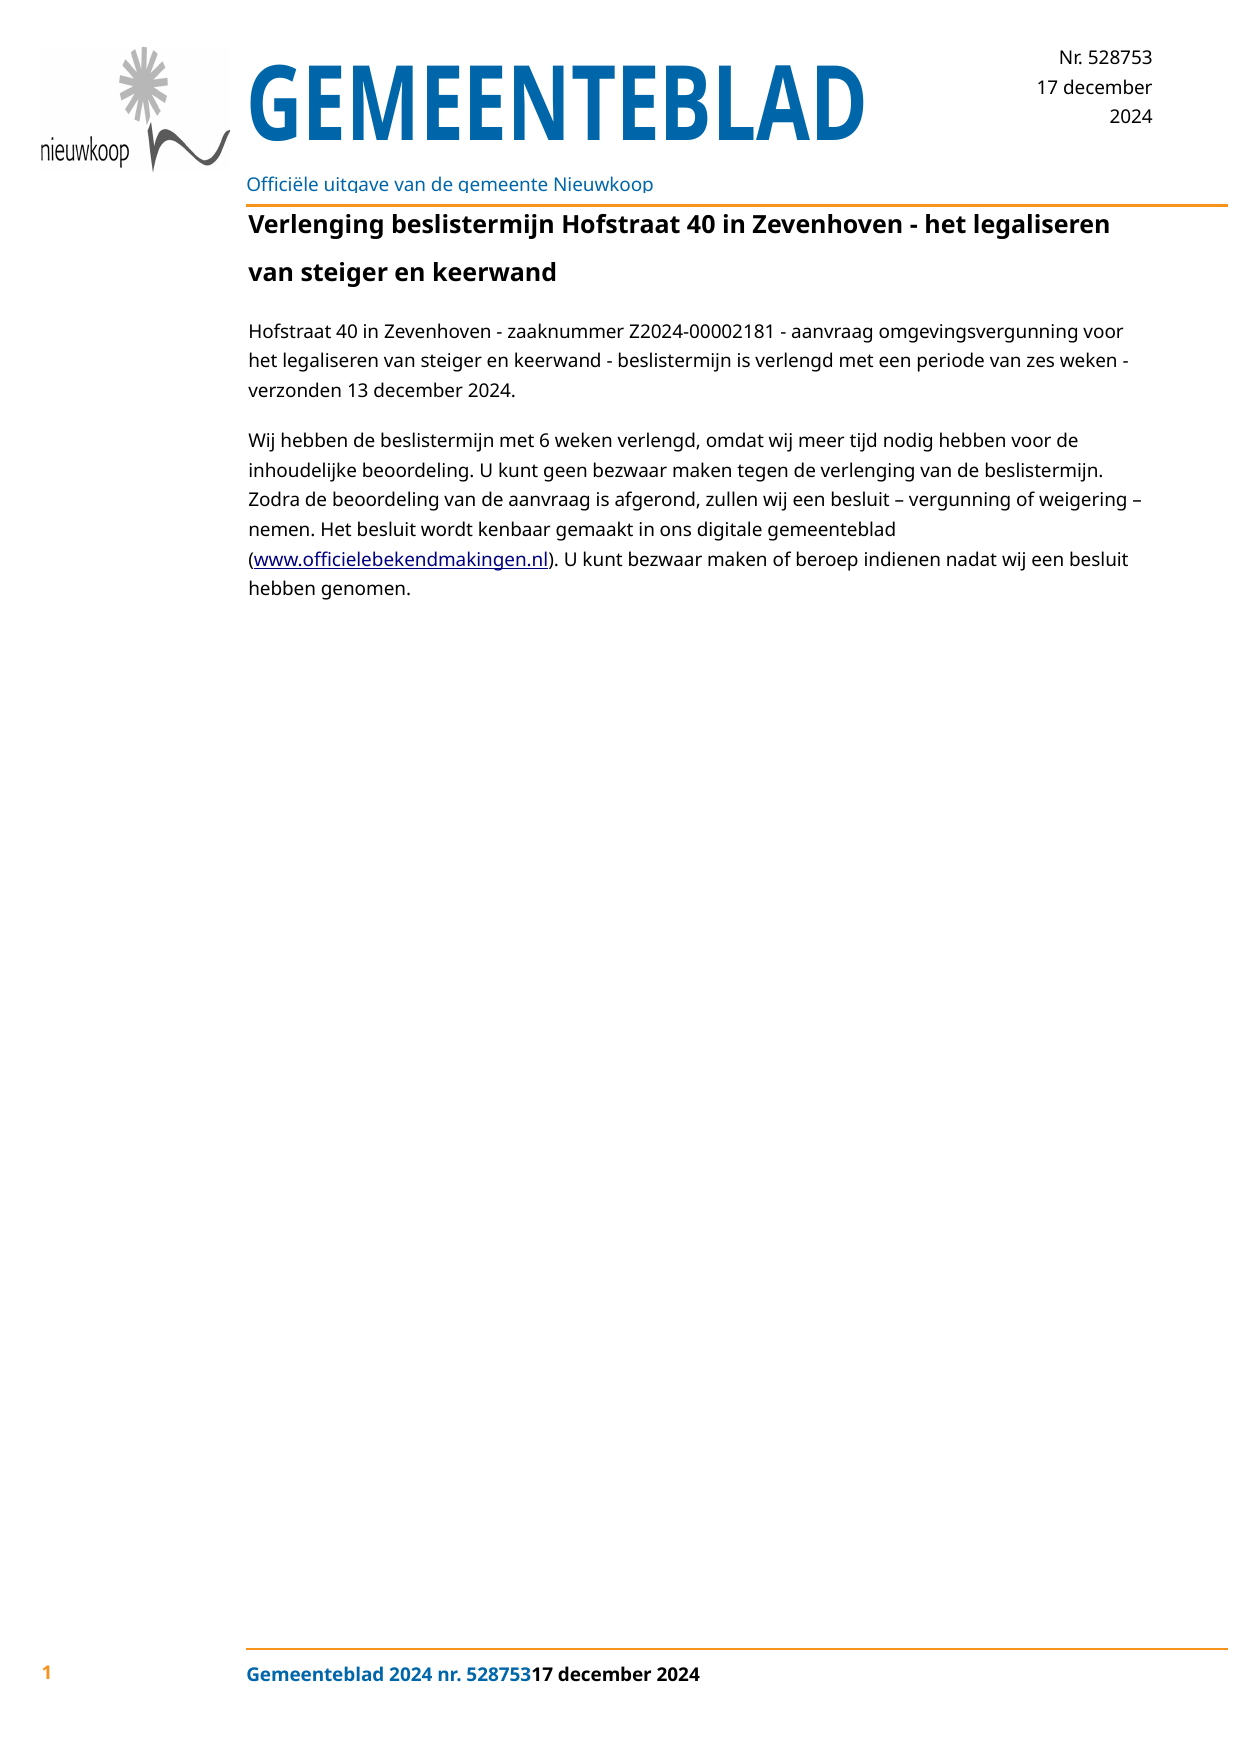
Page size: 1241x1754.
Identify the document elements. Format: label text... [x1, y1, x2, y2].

picture [41, 47, 231, 172]
text Verlenging beslistermijn Hofstraat 40 in Zevenhoven - het legaliseren van steiger en keerwand [248, 207, 1152, 288]
text Hofstraat 40 in Zevenhoven - zaaknummer Z2024-00002181 - aanvraag omgevingsvergunning voor het legaliseren van steiger en keerwand - beslistermijn is verlengd met een periode van zes weken - verzonden 13 december 2024. [248, 318, 1152, 403]
text Wij hebben de beslistermijn met 6 weken verlengd, omdat wij meer tijd nodig hebben voor de inhoudelijke beoordeling. U kunt geen bezwaar maken tegen de verlenging van de beslistermijn. Zodra de beoordeling van de aanvraag is afgerond, zullen wij een besluit – vergunning of weigering – nemen. Het besluit wordt kenbaar gemaakt in ons digitale gemeenteblad (www.officielebekendmakingen.nl). U kunt bezwaar maken of beroep indienen nadat wij een besluit hebben genomen. [248, 427, 1152, 601]
